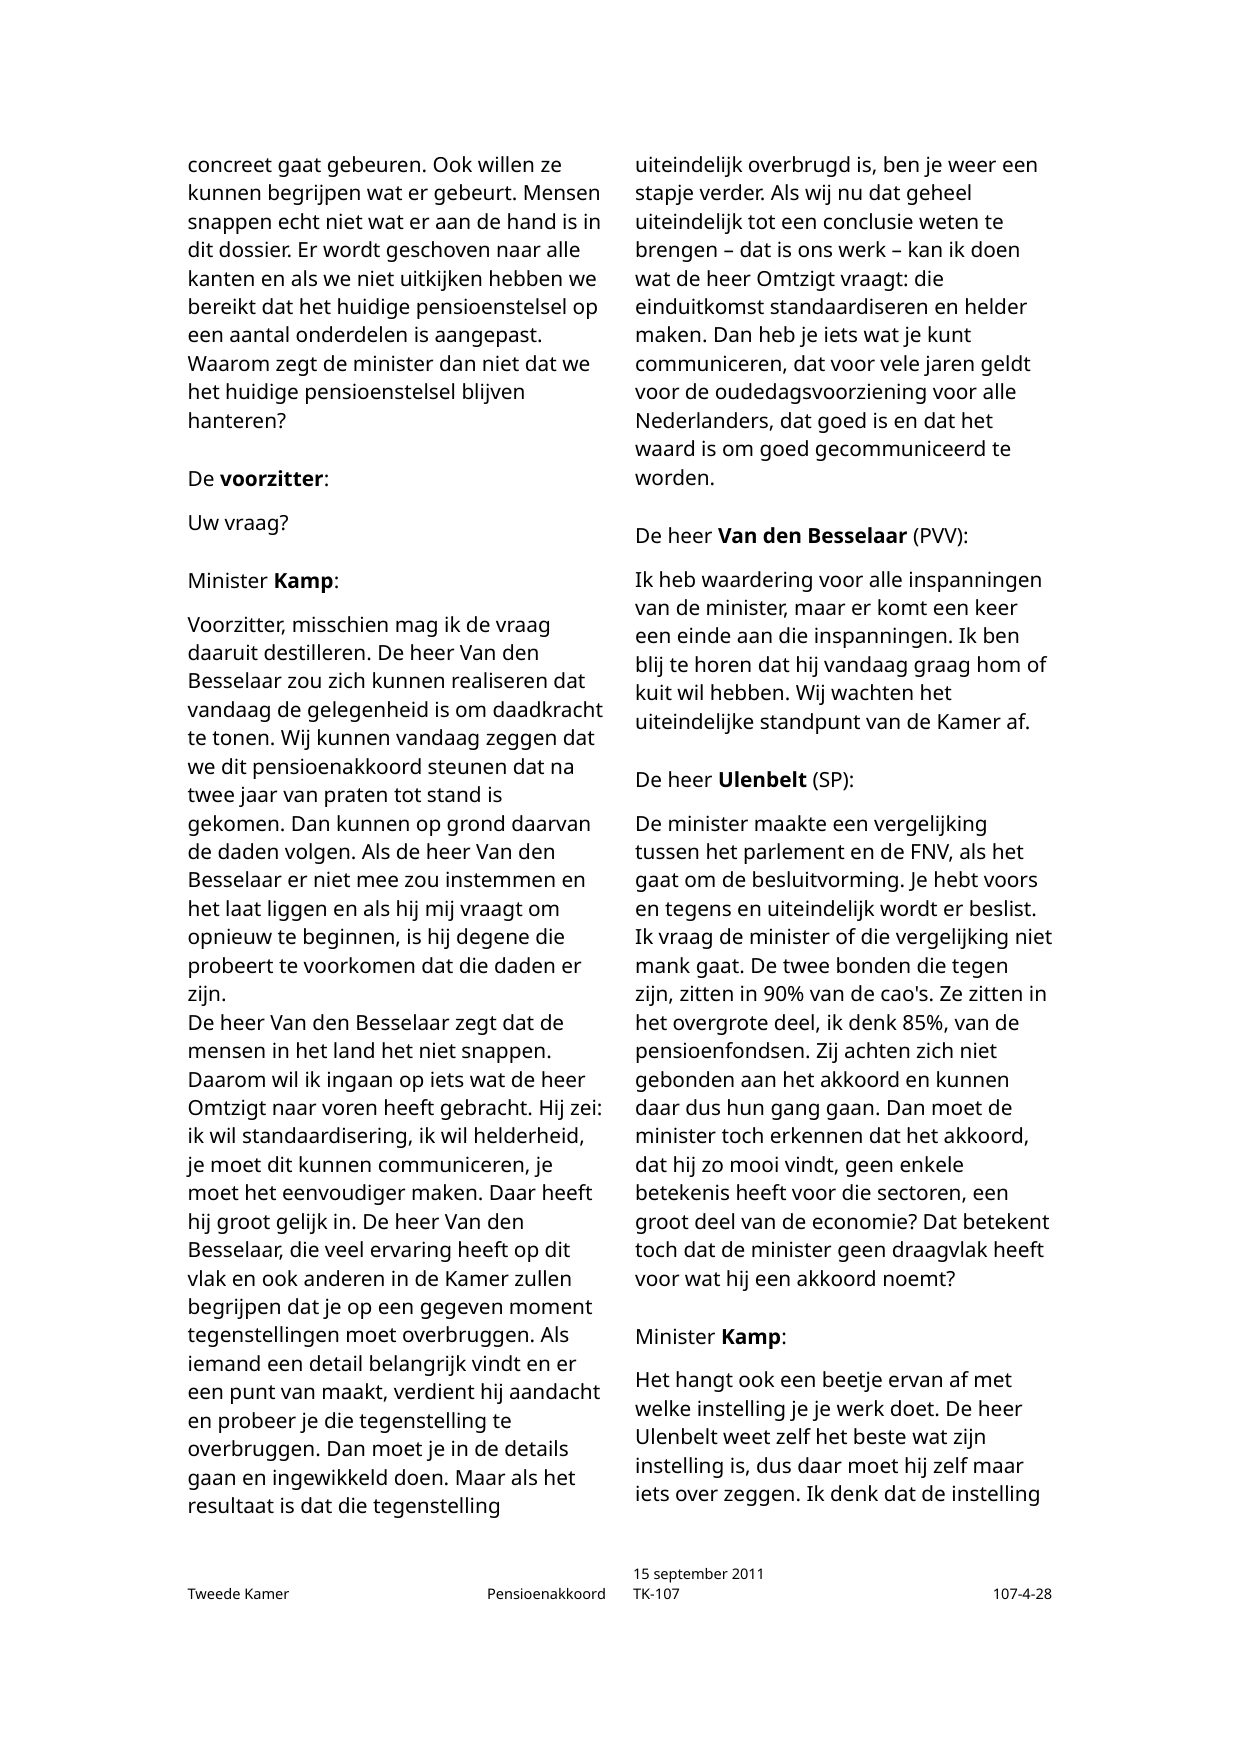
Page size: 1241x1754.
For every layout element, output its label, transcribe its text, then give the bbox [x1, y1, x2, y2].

text Uw vraag? [187, 508, 605, 536]
text Minister Kamp: [187, 566, 605, 595]
text De heer Van den Besselaar zegt dat de mensen in het land het niet snappen. Daarom wil ik ingaan op iets wat de heer Omtzigt naar voren heeft gebracht. Hij zei: ik wil standaardisering, ik wil helderheid, je moet dit kunnen communiceren, je moet het eenvoudiger maken. Daar heeft hij groot gelijk in. De heer Van den Besselaar, die veel ervaring heeft op dit vlak en ook anderen in de Kamer zullen begrijpen dat je op een gegeven moment tegenstellingen moet overbruggen. Als iemand een detail belangrijk vindt en er een punt van maakt, verdient hij aandacht en probeer je die tegenstelling te overbruggen. Dan moet je in de details gaan en ingewikkeld doen. Maar als het resultaat is dat die tegenstelling [187, 1008, 605, 1520]
text De minister maakte een vergelijking tussen het parlement en de FNV, als het gaat om de besluitvorming. Je hebt voors en tegens en uiteindelijk wordt er beslist. Ik vraag de minister of die vergelijking niet mank gaat. De twee bonden die tegen zijn, zitten in 90% van de cao's. Ze zitten in het overgrote deel, ik denk 85%, van de pensioenfondsen. Zij achten zich niet gebonden aan het akkoord en kunnen daar dus hun gang gaan. Dan moet de minister toch erkennen dat het akkoord, dat hij zo mooi vindt, geen enkele betekenis heeft voor die sectoren, een groot deel van de economie? Dat betekent toch dat de minister geen draagvlak heeft voor wat hij een akkoord noemt? [635, 809, 1053, 1292]
text Het hangt ook een beetje ervan af met welke instelling je je werk doet. De heer Ulenbelt weet zelf het beste wat zijn instelling is, dus daar moet hij zelf maar iets over zeggen. Ik denk dat de instelling [635, 1366, 1053, 1508]
text uiteindelijk overbrugd is, ben je weer een stapje verder. Als wij nu dat geheel uiteindelijk tot een conclusie weten te brengen – dat is ons werk – kan ik doen wat de heer Omtzigt vraagt: die einduitkomst standaardiseren en helder maken. Dan heb je iets wat je kunt communiceren, dat voor vele jaren geldt voor de oudedagsvoorziening voor alle Nederlanders, dat goed is en dat het waard is om goed gecommuniceerd te worden. [635, 150, 1053, 491]
text Minister Kamp: [635, 1322, 1053, 1351]
text De heer Ulenbelt (SP): [635, 765, 1053, 794]
text concreet gaat gebeuren. Ook willen ze kunnen begrijpen wat er gebeurt. Mensen snappen echt niet wat er aan de hand is in dit dossier. Er wordt geschoven naar alle kanten en als we niet uitkijken hebben we bereikt dat het huidige pensioenstelsel op een aantal onderdelen is aangepast. Waarom zegt de minister dan niet dat we het huidige pensioenstelsel blijven hanteren? [187, 150, 605, 434]
text De voorzitter: [187, 464, 605, 493]
text Voorzitter, misschien mag ik de vraag daaruit destilleren. De heer Van den Besselaar zou zich kunnen realiseren dat vandaag de gelegenheid is om daadkracht te tonen. Wij kunnen vandaag zeggen dat we dit pensioenakkoord steunen dat na twee jaar van praten tot stand is gekomen. Dan kunnen op grond daarvan de daden volgen. Als de heer Van den Besselaar er niet mee zou instemmen en het laat liggen en als hij mij vraagt om opnieuw te beginnen, is hij degene die probeert te voorkomen dat die daden er zijn. [187, 610, 605, 1008]
text De heer Van den Besselaar (PVV): [635, 521, 1053, 550]
text Ik heb waardering voor alle inspanningen van de minister, maar er komt een keer een einde aan die inspanningen. Ik ben blij te horen dat hij vandaag graag hom of kuit wil hebben. Wij wachten het uiteindelijke standpunt van de Kamer af. [635, 565, 1053, 735]
